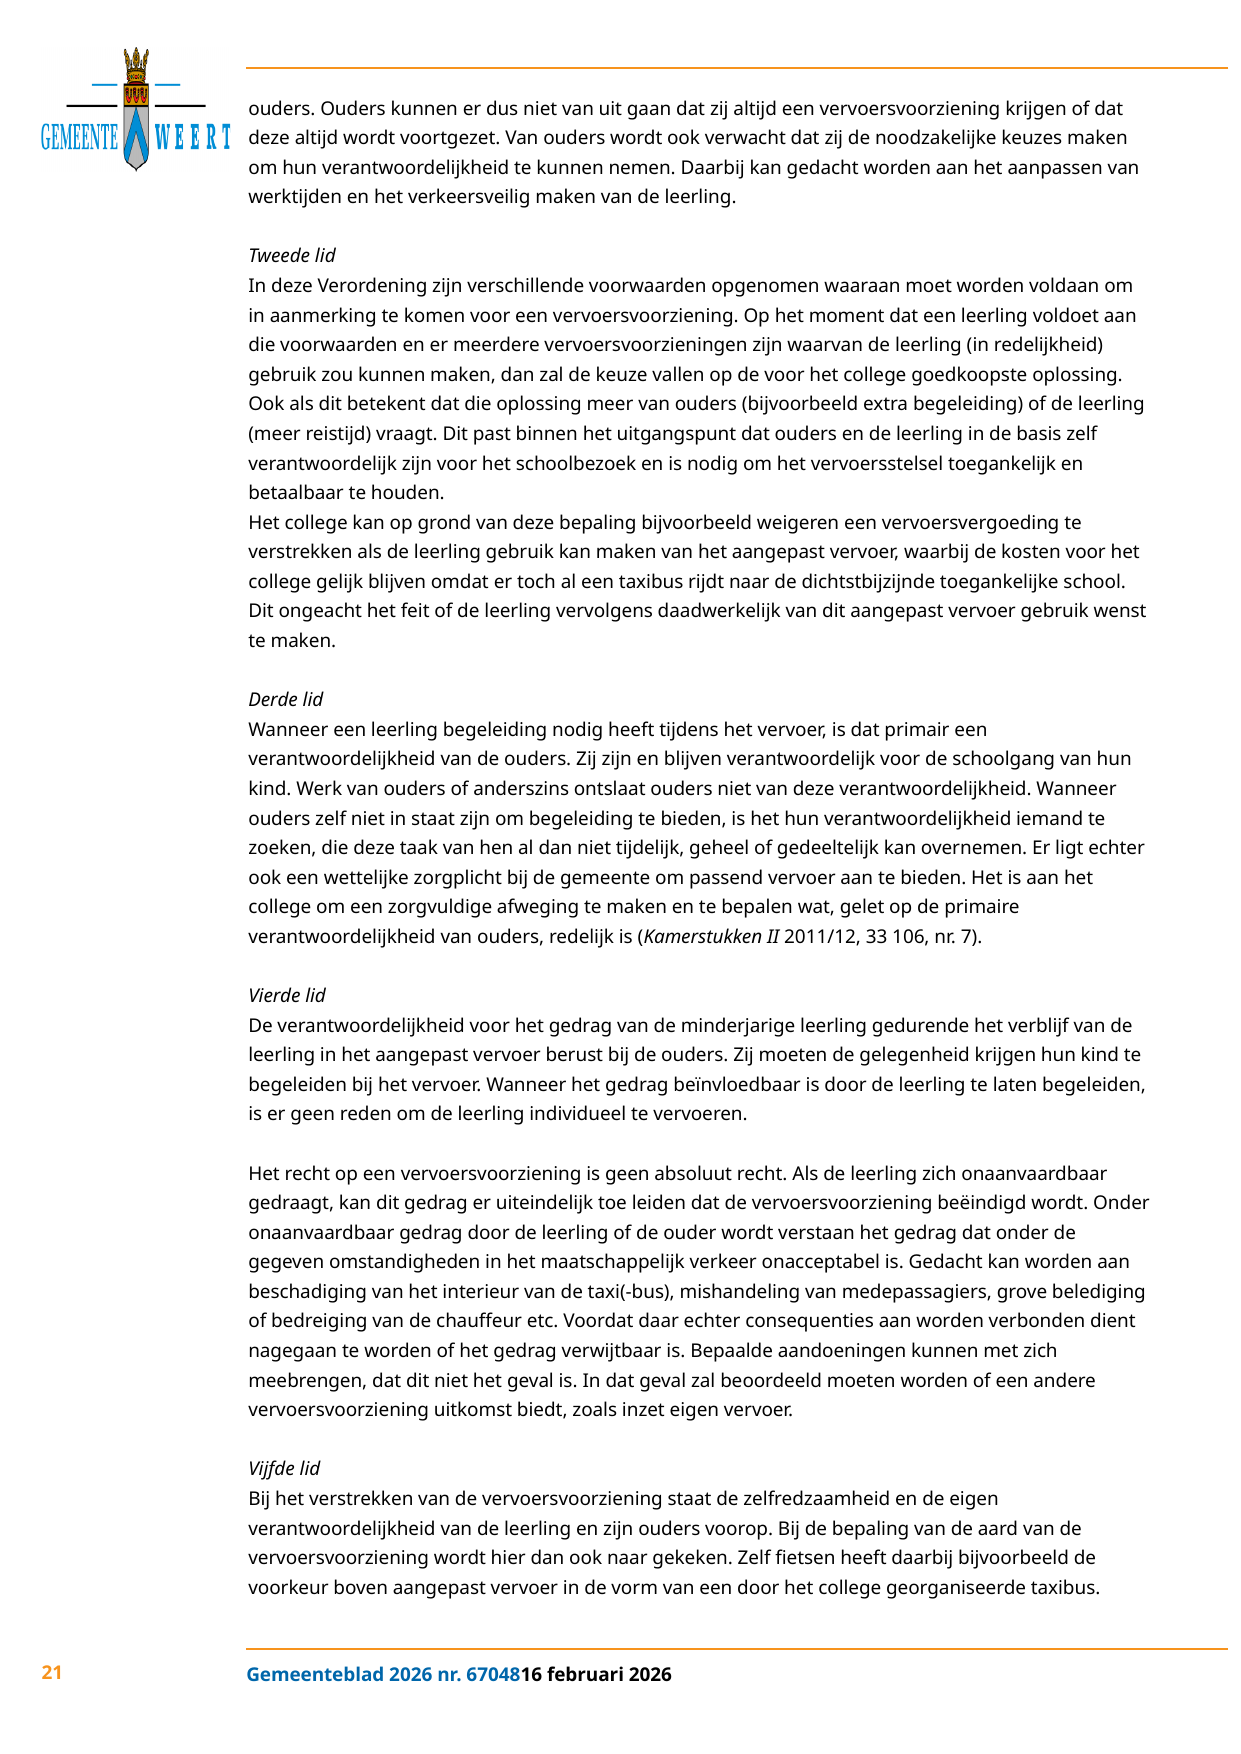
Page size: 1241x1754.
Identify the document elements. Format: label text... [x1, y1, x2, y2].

text De verantwoordelijkheid voor het gedrag van de minderjarige leerling gedurende het verblijf van de leerling in het aangepast vervoer berust bij de ouders. Zij moeten de gelegenheid krijgen hun kind te begeleiden bij het vervoer. Wanneer het gedrag beïnvloedbaar is door de leerling te laten begeleiden, is er geen reden om de leerling individueel te vervoeren. [248, 1012, 1152, 1126]
text Tweede lid [248, 243, 1152, 268]
text Bij het verstrekken van de vervoersvoorziening staat de zelfredzaamheid en de eigen verantwoordelijkheid van de leerling en zijn ouders voorop. Bij de bepaling van de aard van de vervoersvoorziening wordt hier dan ook naar gekeken. Zelf fietsen heeft daarbij bijvoorbeeld de voorkeur boven aangepast vervoer in de vorm van een door het college georganiseerde taxibus. [248, 1485, 1152, 1600]
text Vierde lid [248, 982, 1152, 1008]
text Wanneer een leerling begeleiding nodig heeft tijdens het vervoer, is dat primair een verantwoordelijkheid van de ouders. Zij zijn en blijven verantwoordelijk voor de schoolgang van hun kind. Werk van ouders of anderszins ontslaat ouders niet van deze verantwoordelijkheid. Wanneer ouders zelf niet in staat zijn om begeleiding te bieden, is het hun verantwoordelijkheid iemand te zoeken, die deze taak van hen al dan niet tijdelijk, geheel of gedeeltelijk kan overnemen. Er ligt echter ook een wettelijke zorgplicht bij de gemeente om passend vervoer aan te bieden. Het is aan het college om een zorgvuldige afweging te maken en te bepalen wat, gelet op de primaire verantwoordelijkheid van ouders, redelijk is (Kamerstukken II 2011/12, 33 106, nr. 7). [248, 716, 1152, 949]
text ouders. Ouders kunnen er dus niet van uit gaan dat zij altijd een vervoersvoorziening krijgen of dat deze altijd wordt voortgezet. Van ouders wordt ook verwacht dat zij de noodzakelijke keuzes maken om hun verantwoordelijkheid te kunnen nemen. Daarbij kan gedacht worden aan het aanpassen van werktijden en het verkeersveilig maken van de leerling. [248, 95, 1152, 209]
text Het college kan op grond van deze bepaling bijvoorbeeld weigeren een vervoersvergoeding te verstrekken als de leerling gebruik kan maken van het aangepast vervoer, waarbij de kosten voor het college gelijk blijven omdat er toch al een taxibus rijdt naar de dichtstbijzijnde toegankelijke school. Dit ongeacht het feit of de leerling vervolgens daadwerkelijk van dit aangepast vervoer gebruik wenst te maken. [248, 509, 1152, 653]
picture [41, 47, 231, 172]
text In deze Verordening zijn verschillende voorwaarden opgenomen waaraan moet worden voldaan om in aanmerking te komen voor een vervoersvoorziening. Op het moment dat een leerling voldoet aan die voorwaarden en er meerdere vervoersvoorzieningen zijn waarvan de leerling (in redelijkheid) gebruik zou kunnen maken, dan zal de keuze vallen op de voor het college goedkoopste oplossing. Ook als dit betekent dat die oplossing meer van ouders (bijvoorbeeld extra begeleiding) of de leerling (meer reistijd) vraagt. Dit past binnen het uitgangspunt dat ouders en de leerling in de basis zelf verantwoordelijk zijn voor het schoolbezoek en is nodig om het vervoersstelsel toegankelijk en betaalbaar te houden. [248, 272, 1152, 505]
text Het recht op een vervoersvoorziening is geen absoluut recht. Als de leerling zich onaanvaardbaar gedraagt, kan dit gedrag er uiteindelijk toe leiden dat de vervoersvoorziening beëindigd wordt. Onder onaanvaardbaar gedrag door de leerling of de ouder wordt verstaan het gedrag dat onder de gegeven omstandigheden in het maatschappelijk verkeer onacceptabel is. Gedacht kan worden aan beschadiging van het interieur van de taxi(-bus), mishandeling van medepassagiers, grove belediging of bedreiging van de chauffeur etc. Voordat daar echter consequenties aan worden verbonden dient nagegaan te worden of het gedrag verwijtbaar is. Bepaalde aandoeningen kunnen met zich meebrengen, dat dit niet het geval is. In dat geval zal beoordeeld moeten worden of een andere vervoersvoorziening uitkomst biedt, zoals inzet eigen vervoer. [248, 1160, 1152, 1422]
text Vijfde lid [248, 1456, 1152, 1481]
text Derde lid [248, 686, 1152, 712]
